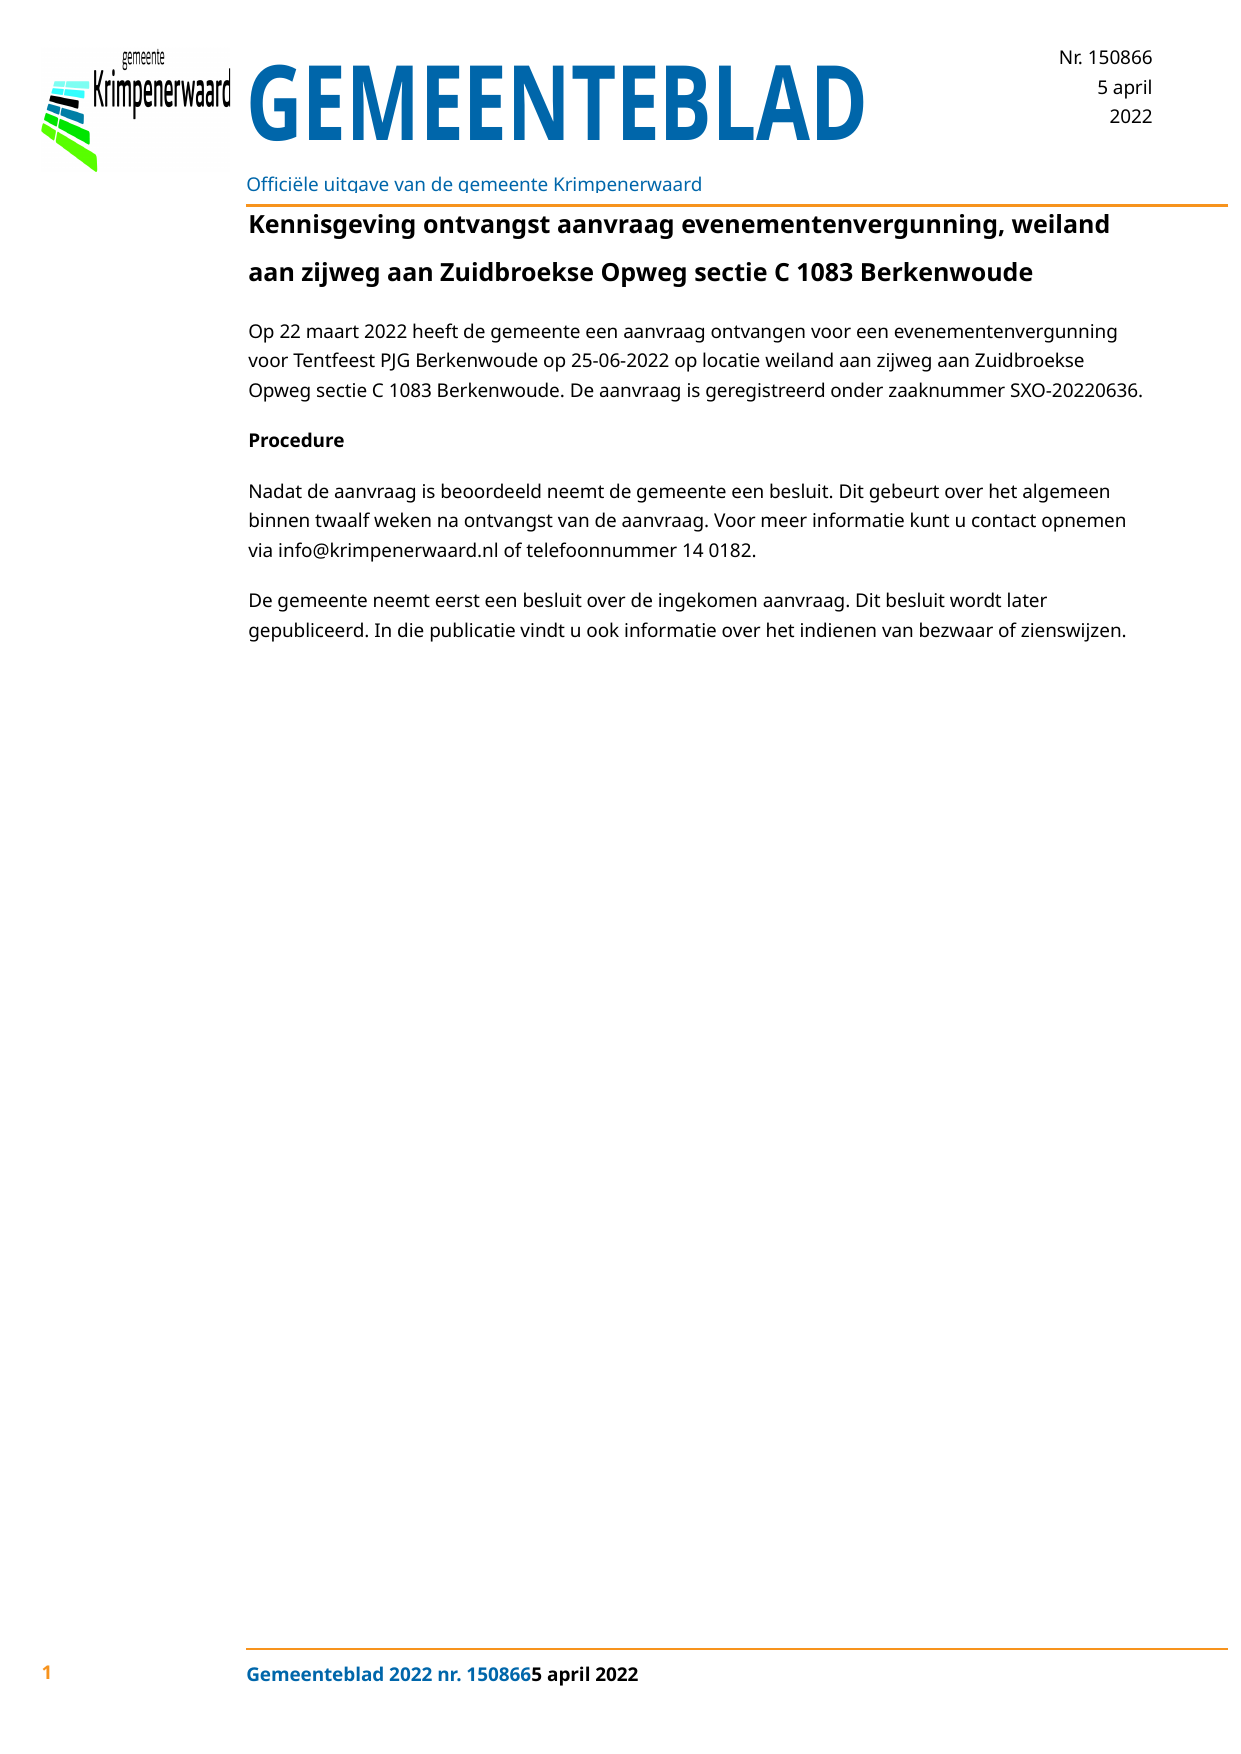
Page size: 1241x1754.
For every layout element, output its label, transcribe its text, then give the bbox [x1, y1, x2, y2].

text Op 22 maart 2022 heeft de gemeente een aanvraag ontvangen voor een evenementenvergunning voor Tentfeest PJG Berkenwoude op 25-06-2022 op locatie weiland aan zijweg aan Zuidbroekse Opweg sectie C 1083 Berkenwoude. De aanvraag is geregistreerd onder zaaknummer SXO-20220636. [248, 318, 1152, 403]
picture [41, 47, 231, 172]
text De gemeente neemt eerst een besluit over de ingekomen aanvraag. Dit besluit wordt later gepubliceerd. In die publicatie vindt u ook informatie over het indienen van bezwaar of zienswijzen. [248, 587, 1152, 643]
text Kennisgeving ontvangst aanvraag evenementenvergunning, weiland aan zijweg aan Zuidbroekse Opweg sectie C 1083 Berkenwoude [248, 207, 1152, 288]
text Nadat de aanvraag is beoordeeld neemt de gemeente een besluit. Dit gebeurt over het algemeen binnen twaalf weken na ontvangst van de aanvraag. Voor meer informatie kunt u contact opnemen via info@krimpenerwaard.nl of telefoonnummer 14 0182. [248, 478, 1152, 563]
text Procedure [248, 427, 1152, 453]
